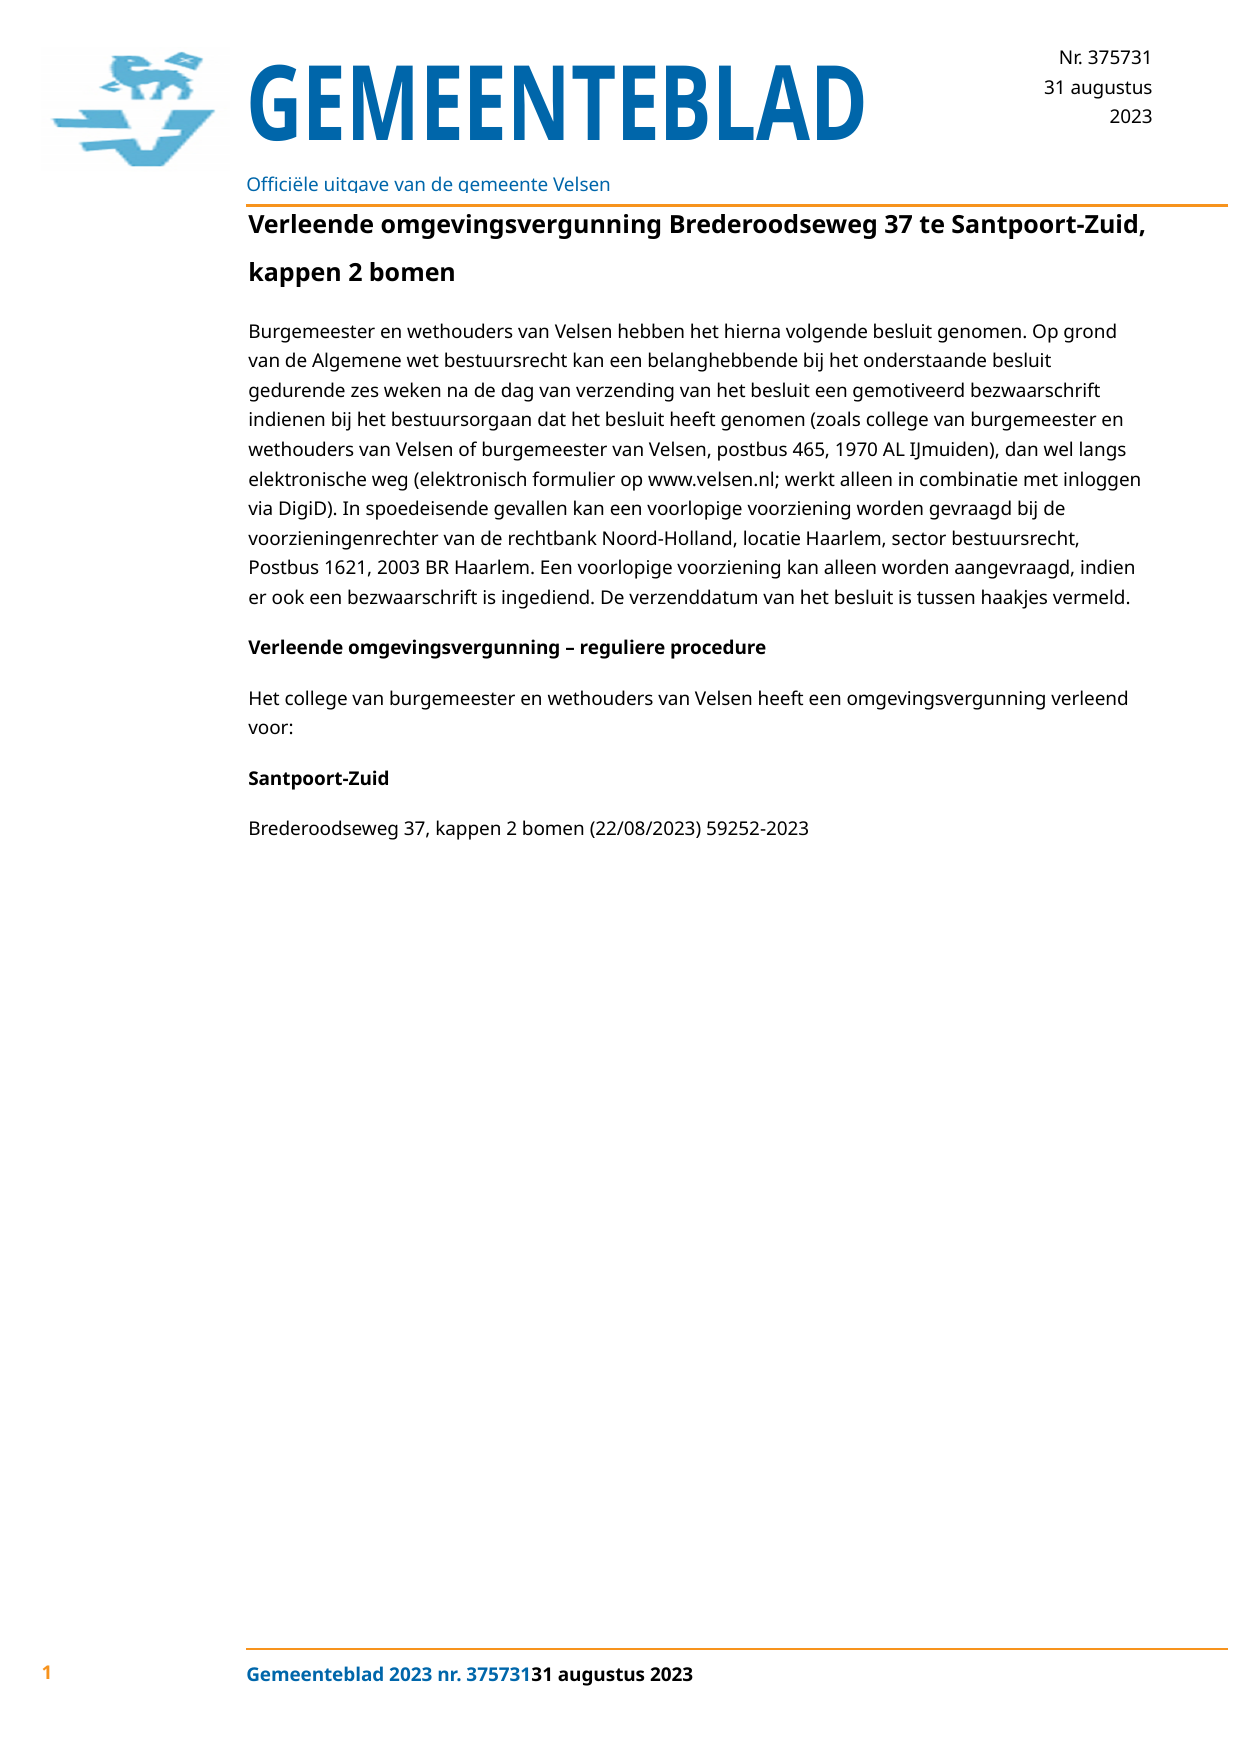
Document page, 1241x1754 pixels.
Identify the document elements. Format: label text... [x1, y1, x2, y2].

text Verleende omgevingsvergunning Brederoodseweg 37 te Santpoort-Zuid, kappen 2 bomen [248, 207, 1152, 288]
text Het college van burgemeester en wethouders van Velsen heeft een omgevingsvergunning verleend voor: [248, 685, 1152, 740]
text Verleende omgevingsvergunning – reguliere procedure [248, 634, 1152, 660]
text Brederoodseweg 37, kappen 2 bomen (22/08/2023) 59252-2023 [248, 815, 1152, 841]
picture [41, 47, 231, 172]
text Santpoort-Zuid [248, 765, 1152, 791]
text Burgemeester en wethouders van Velsen hebben het hierna volgende besluit genomen. Op grond van de Algemene wet bestuursrecht kan een belanghebbende bij het onderstaande besluit gedurende zes weken na de dag van verzending van het besluit een gemotiveerd bezwaarschrift indienen bij het bestuursorgaan dat het besluit heeft genomen (zoals college van burgemeester en wethouders van Velsen of burgemeester van Velsen, postbus 465, 1970 AL IJmuiden), dan wel langs elektronische weg (elektronisch formulier op www.velsen.nl; werkt alleen in combinatie met inloggen via DigiD). In spoedeisende gevallen kan een voorlopige voorziening worden gevraagd bij de voorzieningenrechter van de rechtbank Noord-Holland, locatie Haarlem, sector bestuursrecht, Postbus 1621, 2003 BR Haarlem. Een voorlopige voorziening kan alleen worden aangevraagd, indien er ook een bezwaarschrift is ingediend. De verzenddatum van het besluit is tussen haakjes vermeld. [248, 318, 1152, 610]
